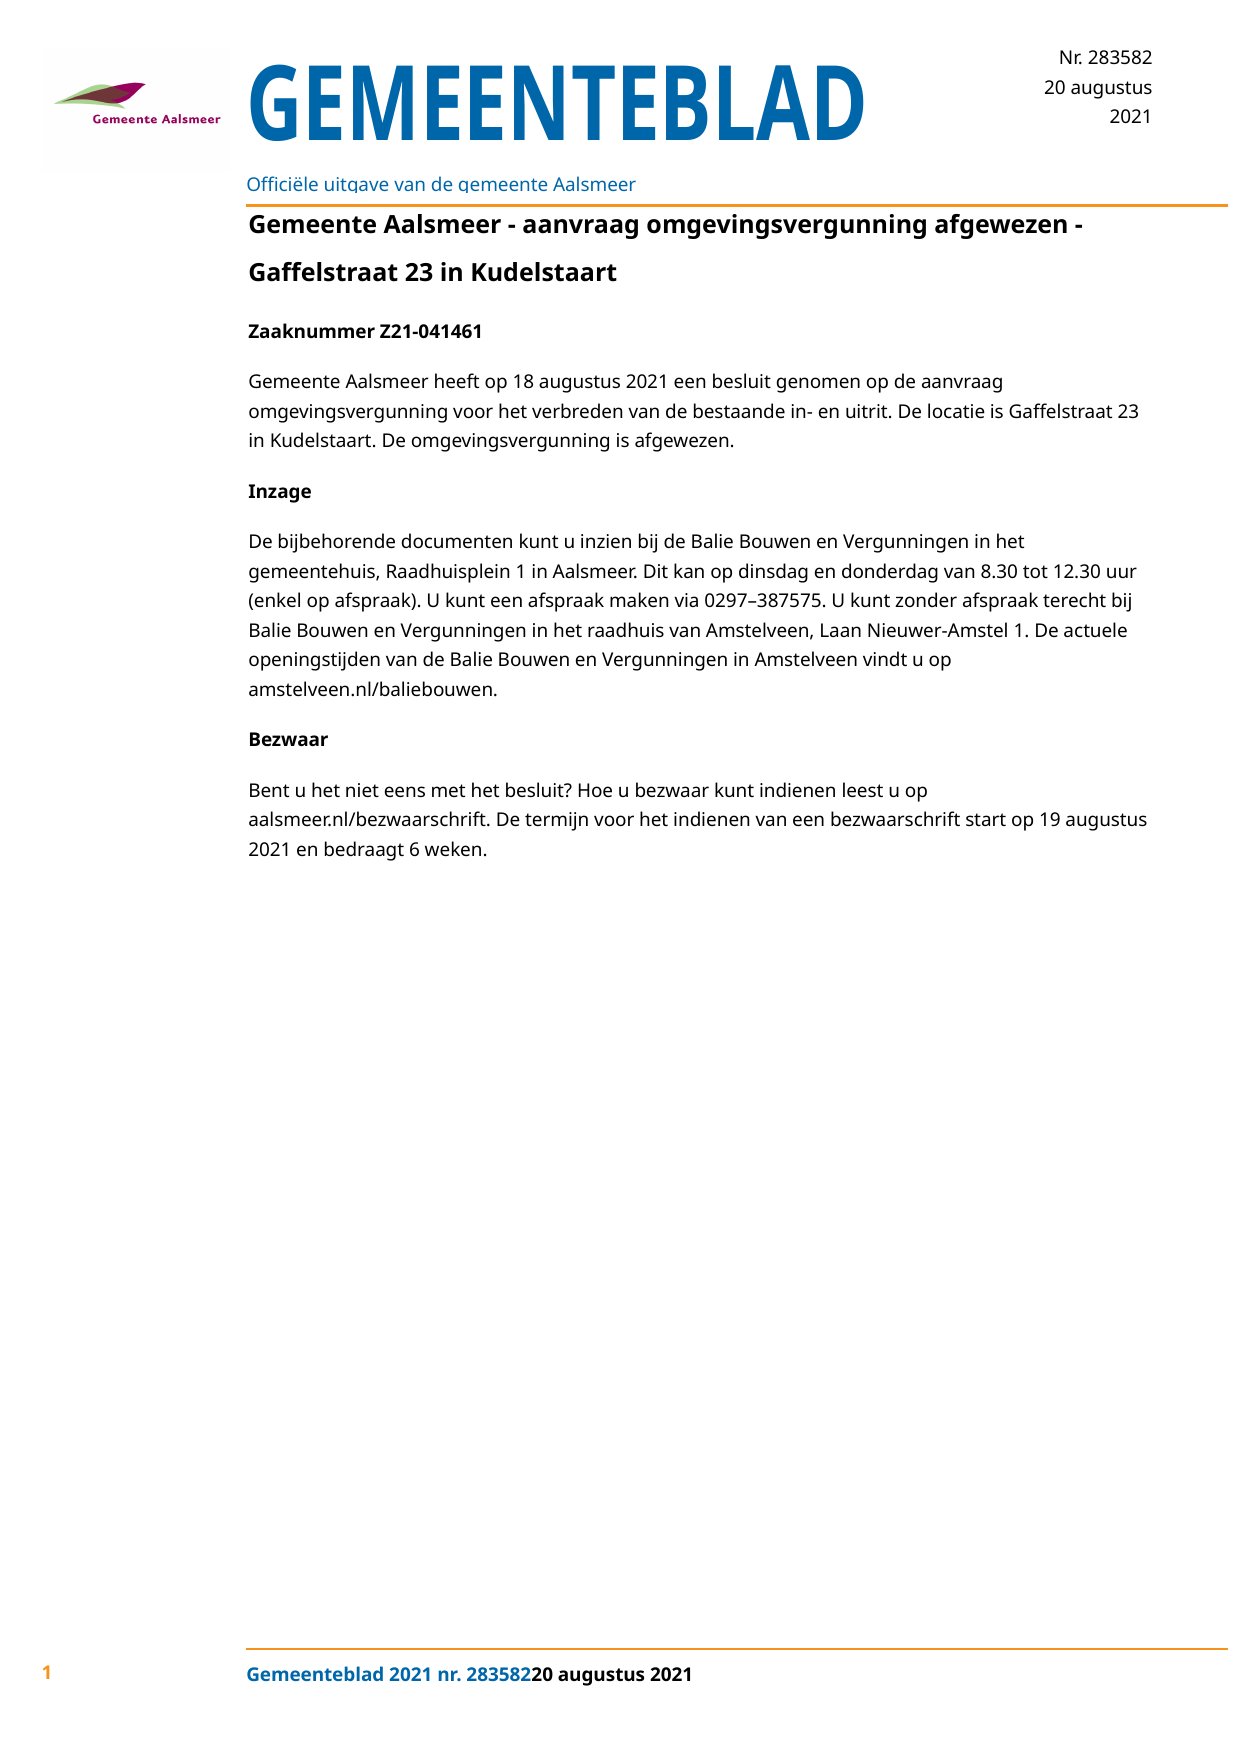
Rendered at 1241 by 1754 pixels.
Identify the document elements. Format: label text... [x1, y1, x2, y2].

picture [41, 47, 231, 172]
text Zaaknummer Z21-041461 [248, 318, 1152, 344]
text Gemeente Aalsmeer - aanvraag omgevingsvergunning afgewezen - Gaffelstraat 23 in Kudelstaart [248, 207, 1152, 288]
text Inzage [248, 478, 1152, 504]
text Bezwaar [248, 727, 1152, 752]
text Gemeente Aalsmeer heeft op 18 augustus 2021 een besluit genomen op de aanvraag omgevingsvergunning voor het verbreden van de bestaande in- en uitrit. De locatie is Gaffelstraat 23 in Kudelstaart. De omgevingsvergunning is afgewezen. [248, 368, 1152, 453]
text De bijbehorende documenten kunt u inzien bij de Balie Bouwen en Vergunningen in het gemeentehuis, Raadhuisplein 1 in Aalsmeer. Dit kan op dinsdag en donderdag van 8.30 tot 12.30 uur (enkel op afspraak). U kunt een afspraak maken via 0297–387575. U kunt zonder afspraak terecht bij Balie Bouwen en Vergunningen in het raadhuis van Amstelveen, Laan Nieuwer-Amstel 1. De actuele openingstijden van de Balie Bouwen en Vergunningen in Amstelveen vindt u op amstelveen.nl/baliebouwen. [248, 528, 1152, 702]
text Bent u het niet eens met het besluit? Hoe u bezwaar kunt indienen leest u op aalsmeer.nl/bezwaarschrift. De termijn voor het indienen van een bezwaarschrift start op 19 augustus 2021 en bedraagt 6 weken. [248, 777, 1152, 862]
